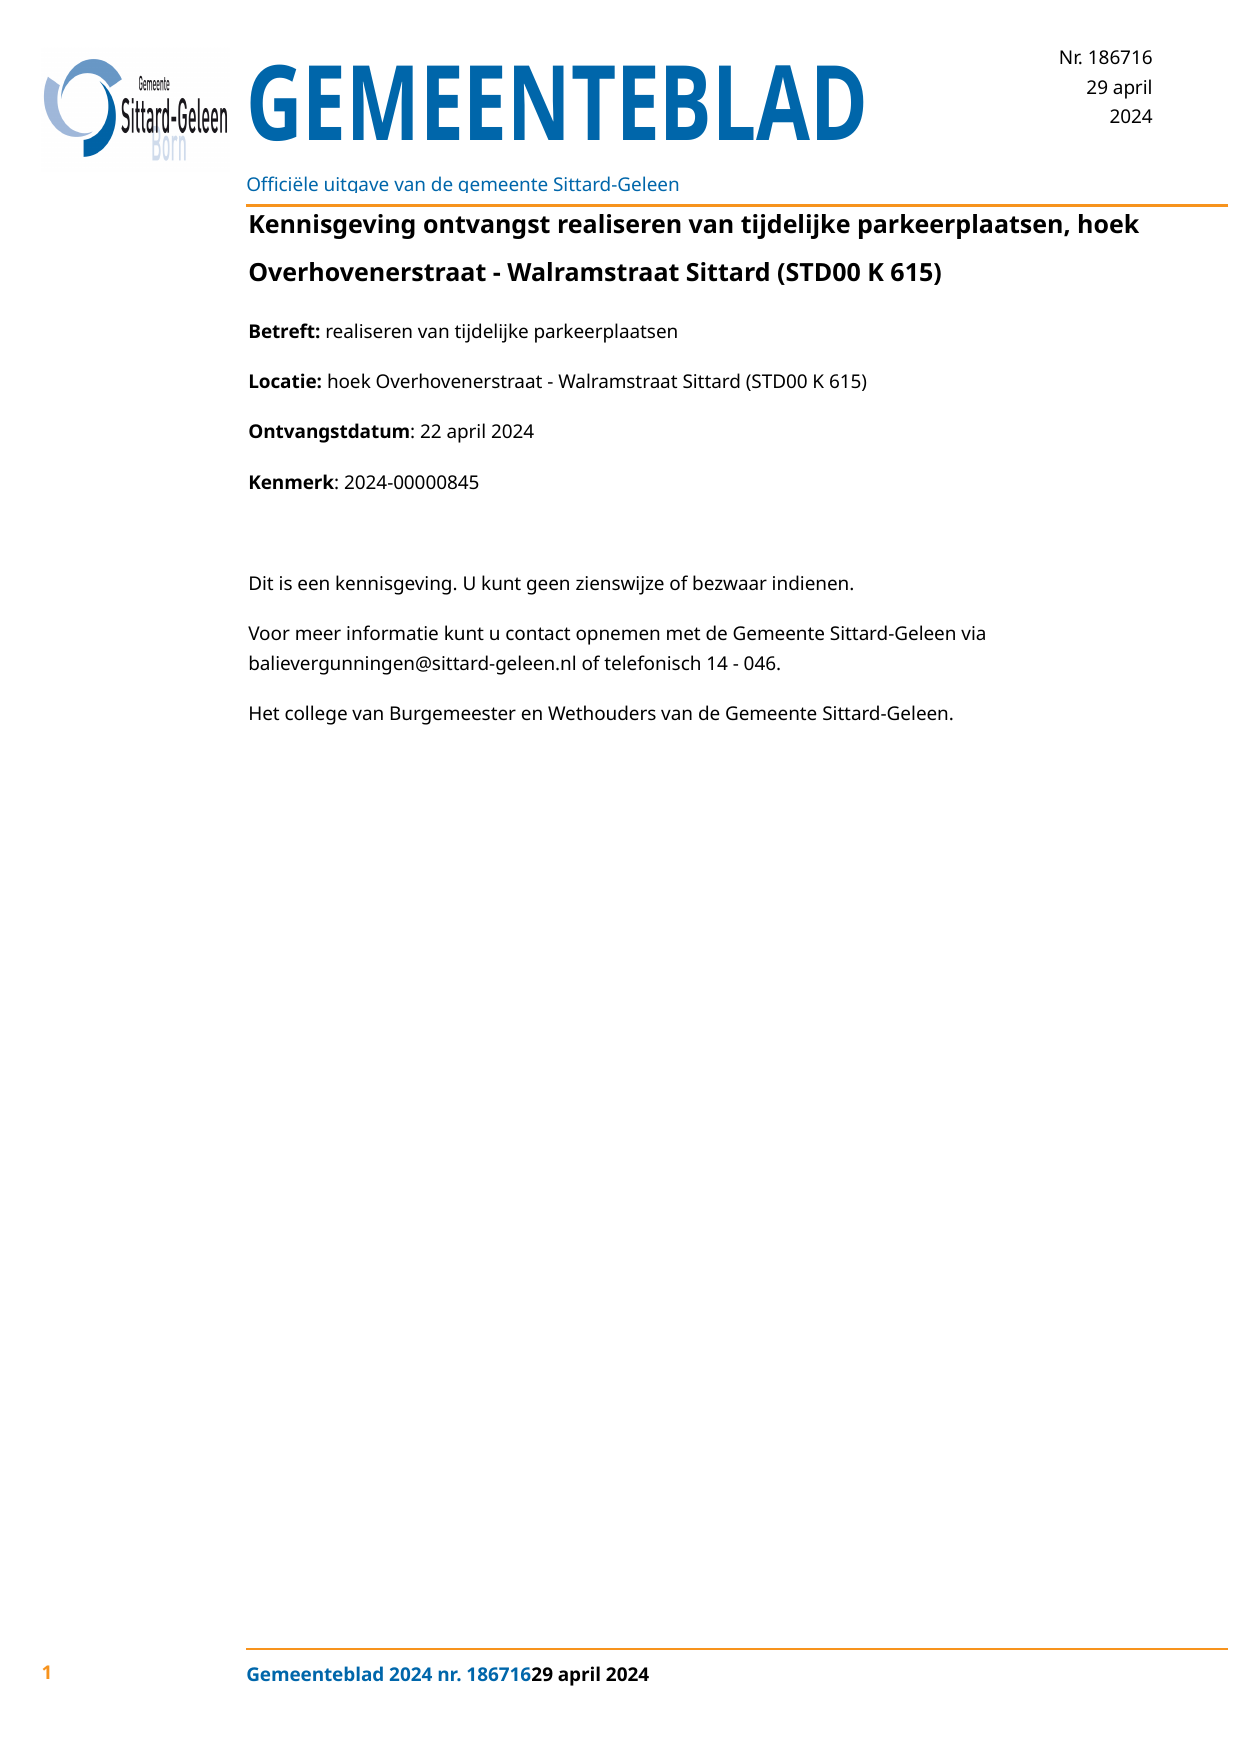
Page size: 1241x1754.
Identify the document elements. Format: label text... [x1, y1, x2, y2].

text Voor meer informatie kunt u contact opnemen met de Gemeente Sittard-Geleen via balievergunningen@sittard-geleen.nl of telefonisch 14 - 046. [248, 620, 1152, 676]
text Kenmerk: 2024-00000845 [248, 469, 1152, 495]
picture [41, 47, 231, 172]
text Kennisgeving ontvangst realiseren van tijdelijke parkeerplaatsen, hoek Overhovenerstraat - Walramstraat Sittard (STD00 K 615) [248, 207, 1152, 288]
text Dit is een kennisgeving. U kunt geen zienswijze of bezwaar indienen. [248, 570, 1152, 596]
text Het college van Burgemeester en Wethouders van de Gemeente Sittard-Geleen. [248, 700, 1152, 726]
text Betreft: realiseren van tijdelijke parkeerplaatsen [248, 318, 1152, 344]
text Locatie: hoek Overhovenerstraat - Walramstraat Sittard (STD00 K 615) [248, 368, 1152, 394]
text Ontvangstdatum: 22 april 2024 [248, 419, 1152, 444]
